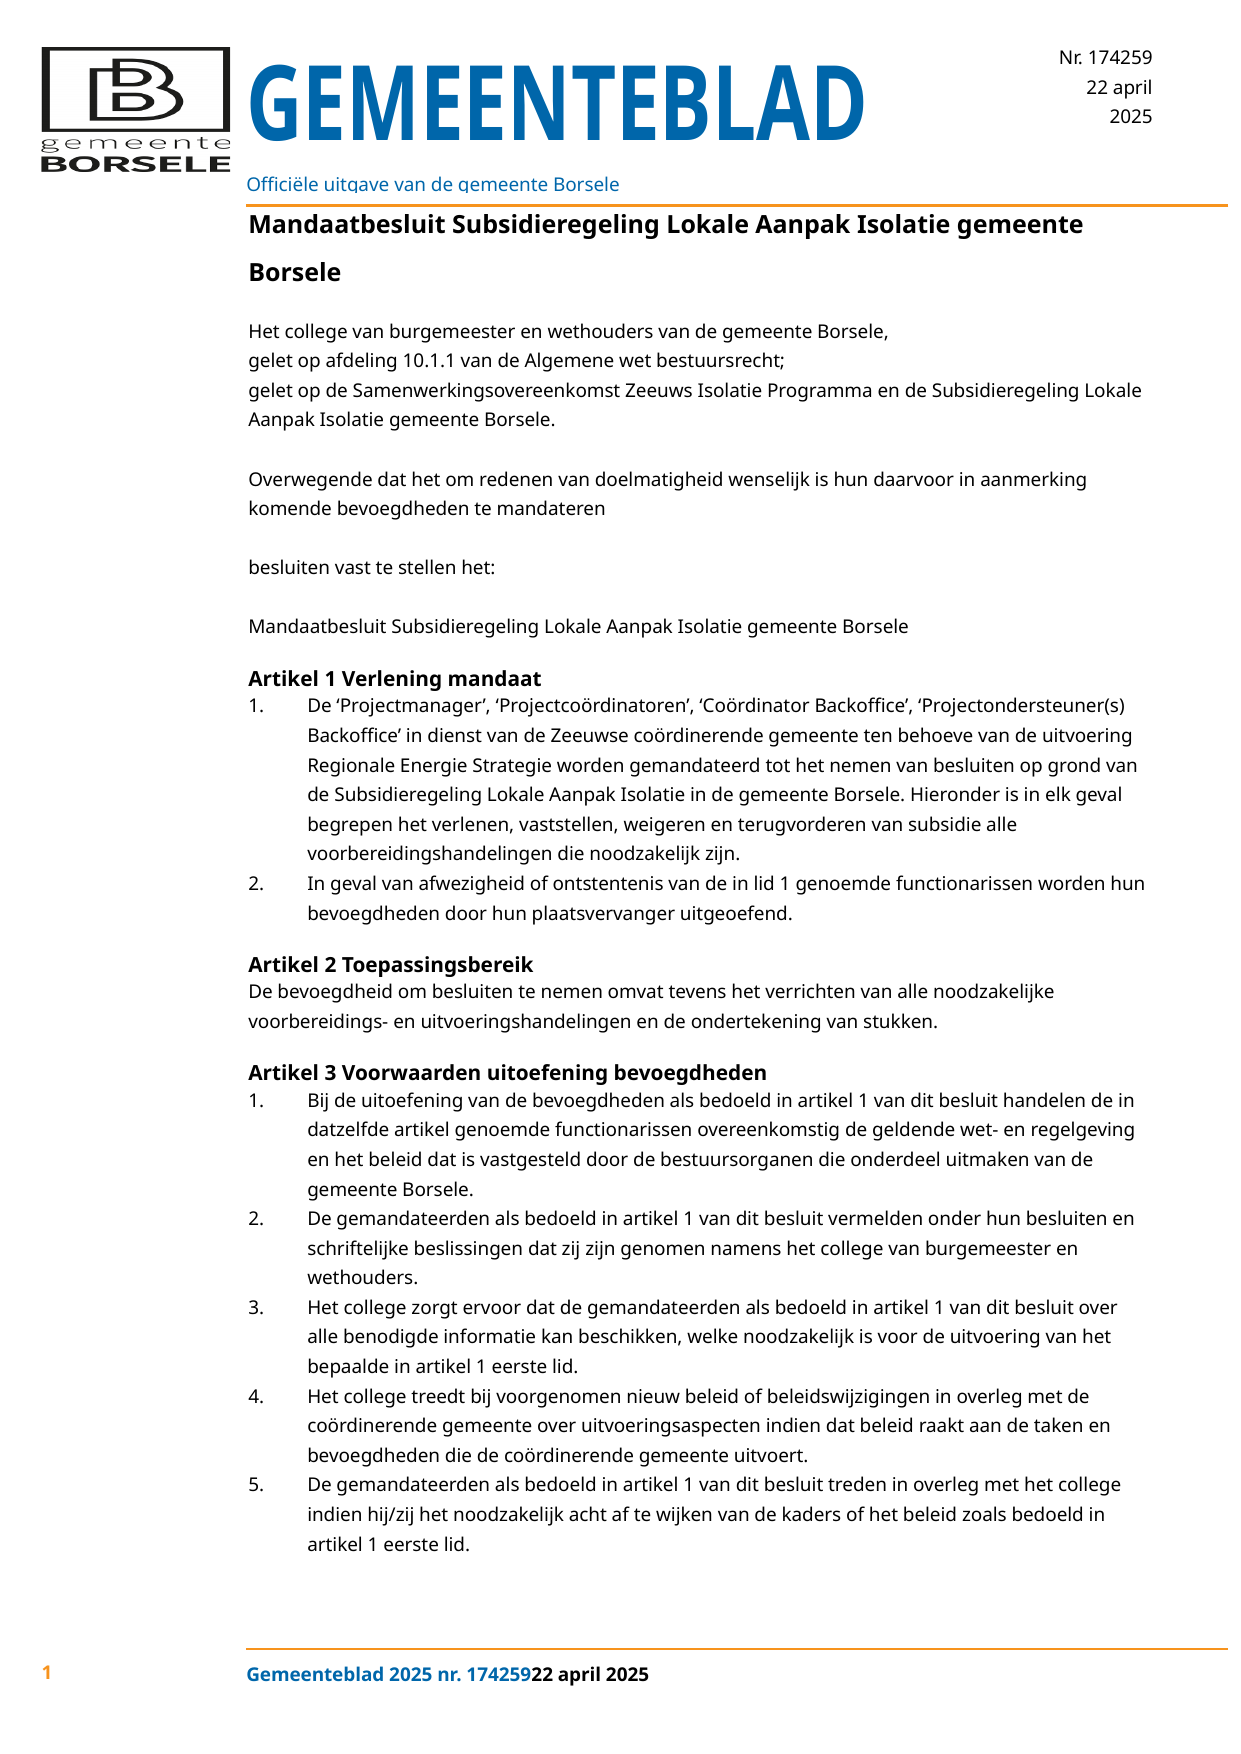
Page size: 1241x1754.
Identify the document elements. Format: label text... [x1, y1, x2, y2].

picture [41, 47, 231, 172]
text gelet op de Samenwerkingsovereenkomst Zeeuws Isolatie Programma en de Subsidieregeling Lokale Aanpak Isolatie gemeente Borsele. [248, 377, 1152, 432]
text Mandaatbesluit Subsidieregeling Lokale Aanpak Isolatie gemeente Borsele [248, 614, 1152, 639]
list In geval van afwezigheid of ontstentenis van de in lid 1 genoemde functionarissen worden hun bevoegdheden door hun plaatsvervanger uitgeoefend. [248, 870, 1152, 925]
list De gemandateerden als bedoeld in artikel 1 van dit besluit vermelden onder hun besluiten en schriftelijke beslissingen dat zij zijn genomen namens het college van burgemeester en wethouders. [248, 1205, 1152, 1290]
text besluiten vast te stellen het: [248, 554, 1152, 580]
text Artikel 3 Voorwaarden uitoefening bevoegdheden [248, 1058, 1152, 1087]
text De bevoegdheid om besluiten te nemen omvat tevens het verrichten van alle noodzakelijke voorbereidings- en uitvoeringshandelingen en de ondertekening van stukken. [248, 978, 1152, 1034]
list Bij de uitoefening van de bevoegdheden als bedoeld in artikel 1 van dit besluit handelen de in datzelfde artikel genoemde functionarissen overeenkomstig de geldende wet- en regelgeving en het beleid dat is vastgesteld door de bestuursorganen die onderdeel uitmaken van de gemeente Borsele. [248, 1087, 1152, 1201]
list De gemandateerden als bedoeld in artikel 1 van dit besluit treden in overleg met het college indien hij/zij het noodzakelijk acht af te wijken van de kaders of het beleid zoals bedoeld in artikel 1 eerste lid. [248, 1472, 1152, 1556]
list Het college zorgt ervoor dat de gemandateerden als bedoeld in artikel 1 van dit besluit over alle benodigde informatie kan beschikken, welke noodzakelijk is voor de uitvoering van het bepaalde in artikel 1 eerste lid. [248, 1294, 1152, 1379]
text Overwegende dat het om redenen van doelmatigheid wenselijk is hun daarvoor in aanmerking komende bevoegdheden te mandateren [248, 466, 1152, 521]
list Het college treedt bij voorgenomen nieuw beleid of beleidswijzigingen in overleg met de coördinerende gemeente over uitvoeringsaspecten indien dat beleid raakt aan de taken en bevoegdheden die de coördinerende gemeente uitvoert. [248, 1383, 1152, 1468]
text Mandaatbesluit Subsidieregeling Lokale Aanpak Isolatie gemeente Borsele [248, 207, 1152, 288]
text gelet op afdeling 10.1.1 van de Algemene wet bestuursrecht; [248, 347, 1152, 373]
text Artikel 2 Toepassingsbereik [248, 950, 1152, 978]
text Artikel 1 Verlening mandaat [248, 664, 1152, 693]
list De ‘Projectmanager’, ‘Projectcoördinatoren’, ‘Coördinator Backoffice’, ‘Projectondersteuner(s) Backoffice’ in dienst van de Zeeuwse coördinerende gemeente ten behoeve van de uitvoering Regionale Energie Strategie worden gemandateerd tot het nemen van besluiten op grond van de Subsidieregeling Lokale Aanpak Isolatie in de gemeente Borsele. Hieronder is in elk geval begrepen het verlenen, vaststellen, weigeren en terugvorderen van subsidie alle voorbereidingshandelingen die noodzakelijk zijn. [248, 693, 1152, 866]
text Het college van burgemeester en wethouders van de gemeente Borsele, [248, 318, 1152, 344]
